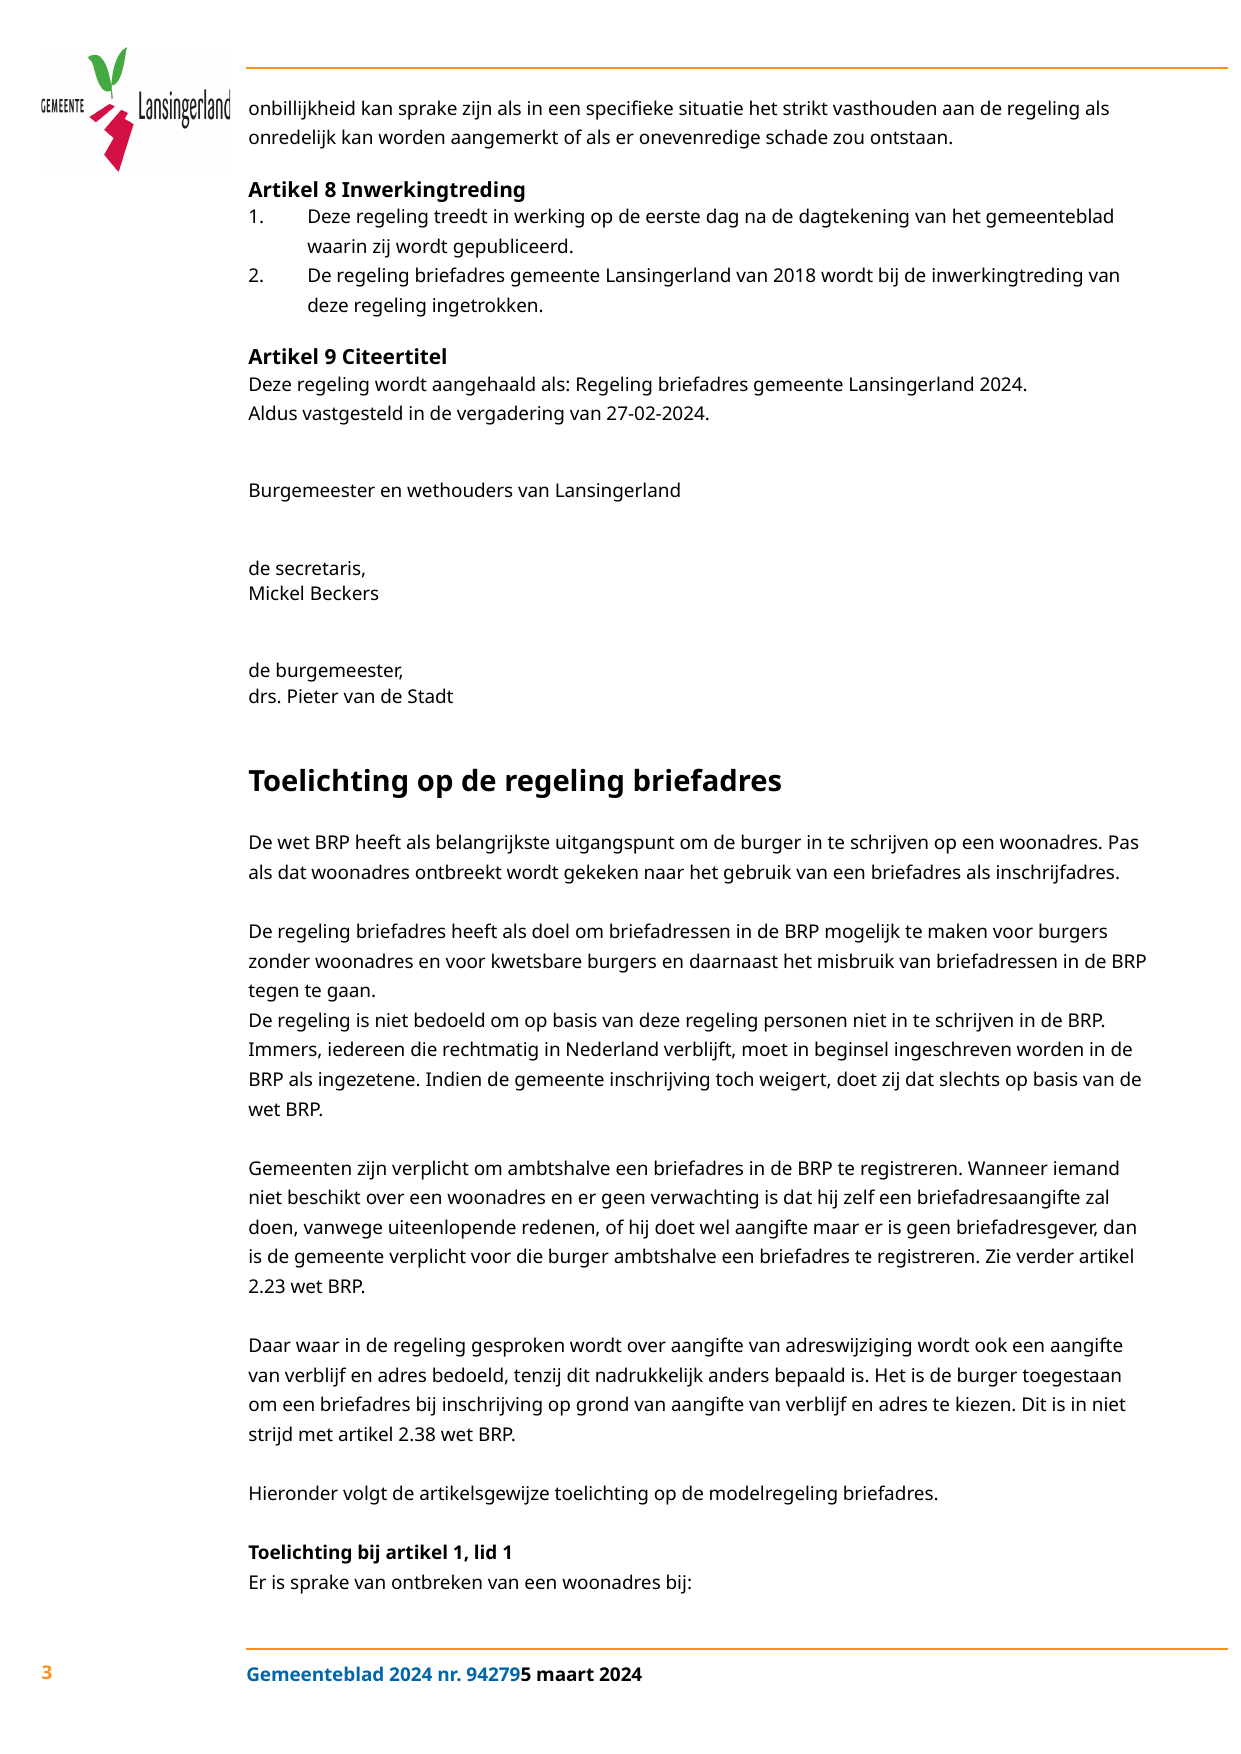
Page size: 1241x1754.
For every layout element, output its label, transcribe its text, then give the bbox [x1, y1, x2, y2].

text De regeling briefadres heeft als doel om briefadressen in de BRP mogelijk te maken voor burgers zonder woonadres en voor kwetsbare burgers en daarnaast het misbruik van briefadressen in de BRP tegen te gaan. [248, 918, 1152, 1003]
list De regeling briefadres gemeente Lansingerland van 2018 wordt bij de inwerkingtreding van deze regeling ingetrokken. [248, 262, 1152, 318]
text Artikel 8 Inwerkingtreding [248, 175, 1152, 203]
text de burgemeester, [248, 658, 1152, 683]
text Mickel Beckers [248, 581, 1152, 606]
text Gemeenten zijn verplicht om ambtshalve een briefadres in de BRP te registreren. Wanneer iemand niet beschikt over een woonadres en er geen verwachting is dat hij zelf een briefadresaangifte zal doen, vanwege uiteenlopende redenen, of hij doet wel aangifte maar er is geen briefadresgever, dan is de gemeente verplicht voor die burger ambtshalve een briefadres te registreren. Zie verder artikel 2.23 wet BRP. [248, 1155, 1152, 1299]
text Toelichting op de regeling briefadres [248, 761, 1152, 800]
text Artikel 9 Citeertitel [248, 342, 1152, 371]
text onbillijkheid kan sprake zijn als in een specifieke situatie het strikt vasthouden aan de regeling als onredelijk kan worden aangemerkt of als er onevenredige schade zou ontstaan. [248, 95, 1152, 150]
text De wet BRP heeft als belangrijkste uitgangspunt om de burger in te schrijven op een woonadres. Pas als dat woonadres ontbreekt wordt gekeken naar het gebruik van een briefadres als inschrijfadres. [248, 829, 1152, 885]
text drs. Pieter van de Stadt [248, 683, 1152, 709]
list Deze regeling treedt in werking op de eerste dag na de dagtekening van het gemeenteblad waarin zij wordt gepubliceerd. [248, 203, 1152, 258]
text Er is sprake van ontbreken van een woonadres bij: [248, 1569, 1152, 1595]
text Daar waar in de regeling gesproken wordt over aangifte van adreswijziging wordt ook een aangifte van verblijf en adres bedoeld, tenzij dit nadrukkelijk anders bepaald is. Het is de burger toegestaan om een briefadres bij inschrijving op grond van aangifte van verblijf en adres te kiezen. Dit is in niet strijd met artikel 2.38 wet BRP. [248, 1332, 1152, 1447]
text Deze regeling wordt aangehaald als: Regeling briefadres gemeente Lansingerland 2024. [248, 371, 1152, 397]
text de secretaris, [248, 555, 1152, 581]
text Burgemeester en wethouders van Lansingerland [248, 478, 1152, 503]
text De regeling is niet bedoeld om op basis van deze regeling personen niet in te schrijven in de BRP. Immers, iedereen die rechtmatig in Nederland verblijft, moet in beginsel ingeschreven worden in de BRP als ingezetene. Indien de gemeente inschrijving toch weigert, doet zij dat slechts op basis van de wet BRP. [248, 1007, 1152, 1121]
picture [41, 47, 231, 172]
text Toelichting bij artikel 1, lid 1 [248, 1539, 1152, 1565]
text Hieronder volgt de artikelsgewijze toelichting op de modelregeling briefadres. [248, 1480, 1152, 1506]
text Aldus vastgesteld in de vergadering van 27-02-2024. [248, 400, 1152, 426]
